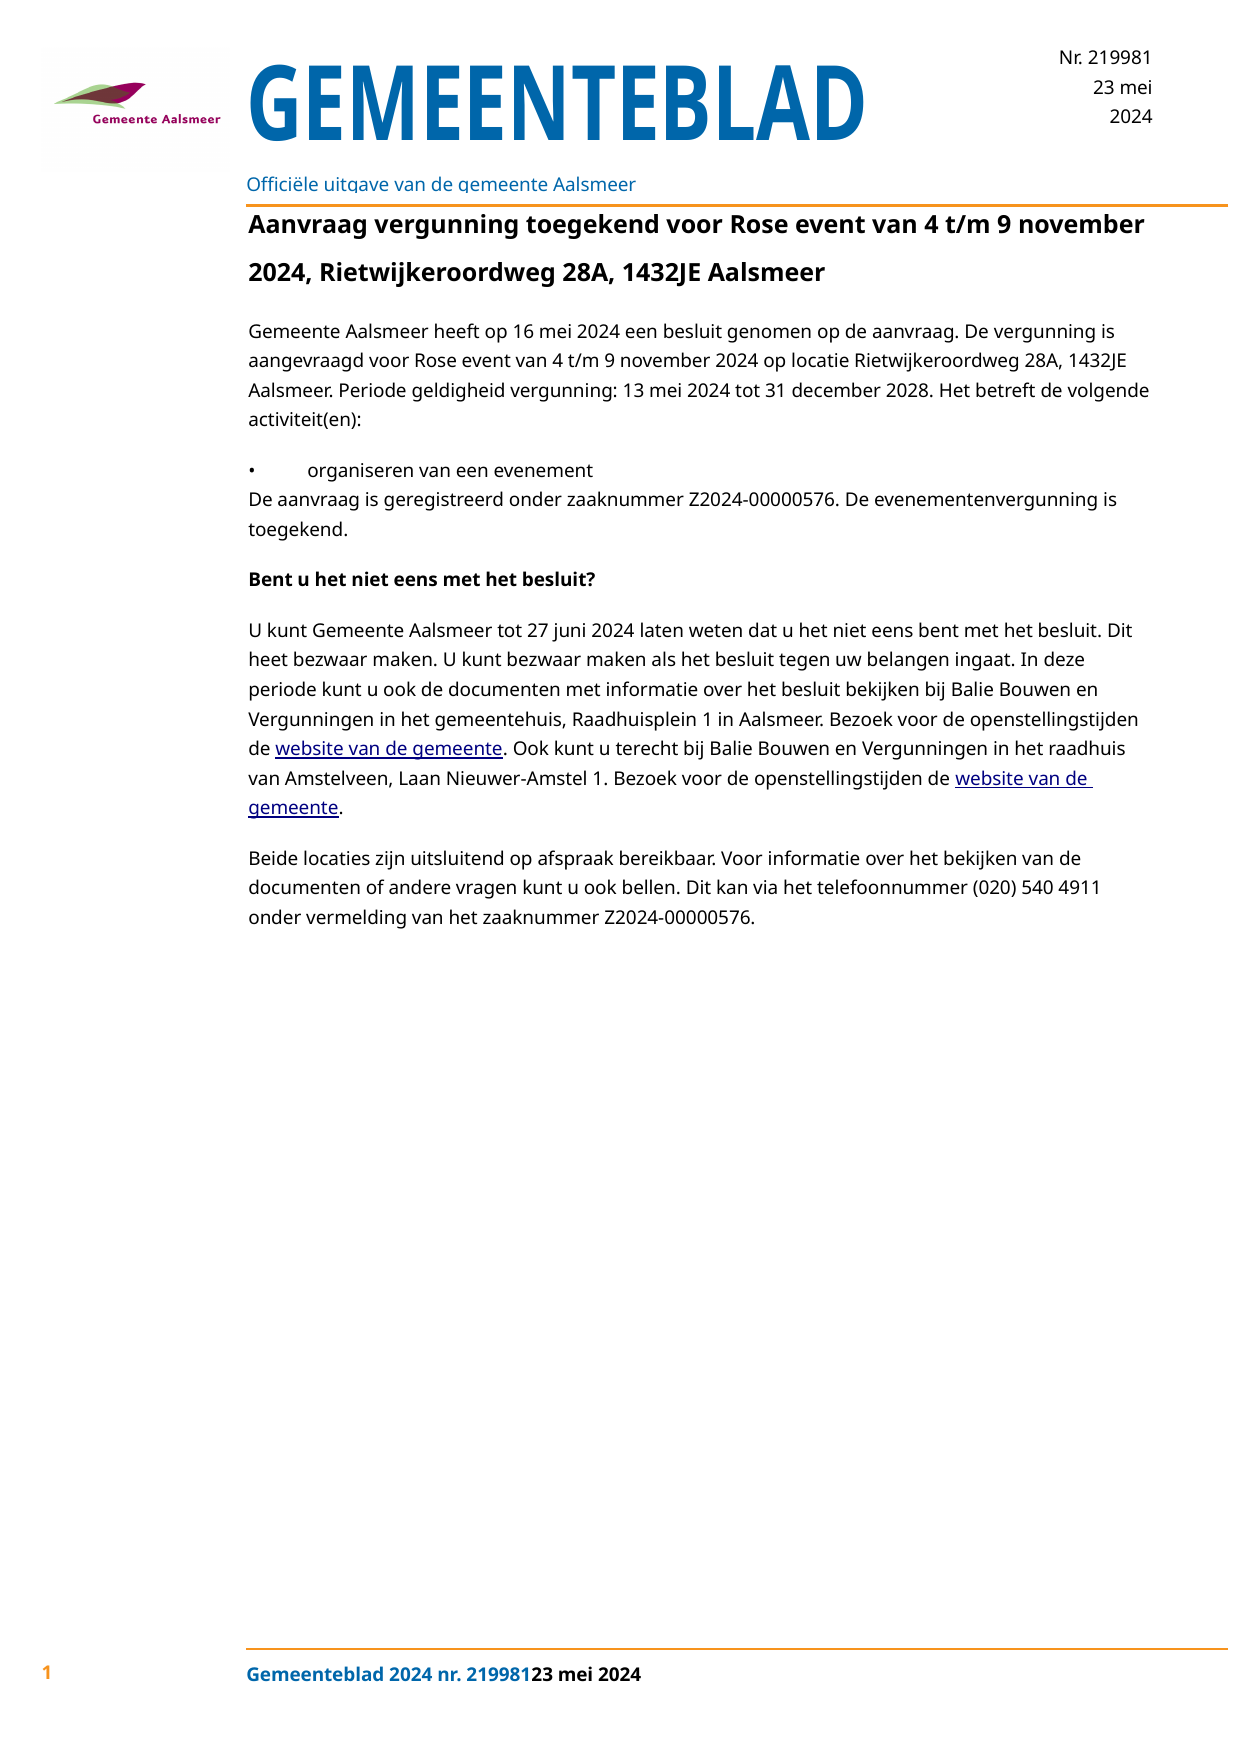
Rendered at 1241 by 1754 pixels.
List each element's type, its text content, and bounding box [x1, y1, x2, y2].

text Gemeente Aalsmeer heeft op 16 mei 2024 een besluit genomen op de aanvraag. De vergunning is aangevraagd voor Rose event van 4 t/m 9 november 2024 op locatie Rietwijkeroordweg 28A, 1432JE Aalsmeer. Periode geldigheid vergunning: 13 mei 2024 tot 31 december 2028. Het betreft de volgende activiteit(en): [248, 318, 1152, 432]
picture [41, 47, 231, 172]
text Aanvraag vergunning toegekend voor Rose event van 4 t/m 9 november 2024, Rietwijkeroordweg 28A, 1432JE Aalsmeer [248, 207, 1152, 288]
text Beide locaties zijn uitsluitend op afspraak bereikbaar. Voor informatie over het bekijken van de documenten of andere vragen kunt u ook bellen. Dit kan via het telefoonnummer (020) 540 4911 onder vermelding van het zaaknummer Z2024-00000576. [248, 845, 1152, 930]
text U kunt Gemeente Aalsmeer tot 27 juni 2024 laten weten dat u het niet eens bent met het besluit. Dit heet bezwaar maken. U kunt bezwaar maken als het besluit tegen uw belangen ingaat. In deze periode kunt u ook de documenten met informatie over het besluit bekijken bij Balie Bouwen en Vergunningen in het gemeentehuis, Raadhuisplein 1 in Aalsmeer. Bezoek voor de openstellingstijden de website van de gemeente. Ook kunt u terecht bij Balie Bouwen en Vergunningen in het raadhuis van Amstelveen, Laan Nieuwer-Amstel 1. Bezoek voor de openstellingstijden de website van de gemeente. [248, 617, 1152, 820]
text Bent u het niet eens met het besluit? [248, 567, 1152, 592]
text De aanvraag is geregistreerd onder zaaknummer Z2024-00000576. De evenementenvergunning is toegekend. [248, 487, 1152, 542]
list organiseren van een evenement [248, 457, 1152, 483]
